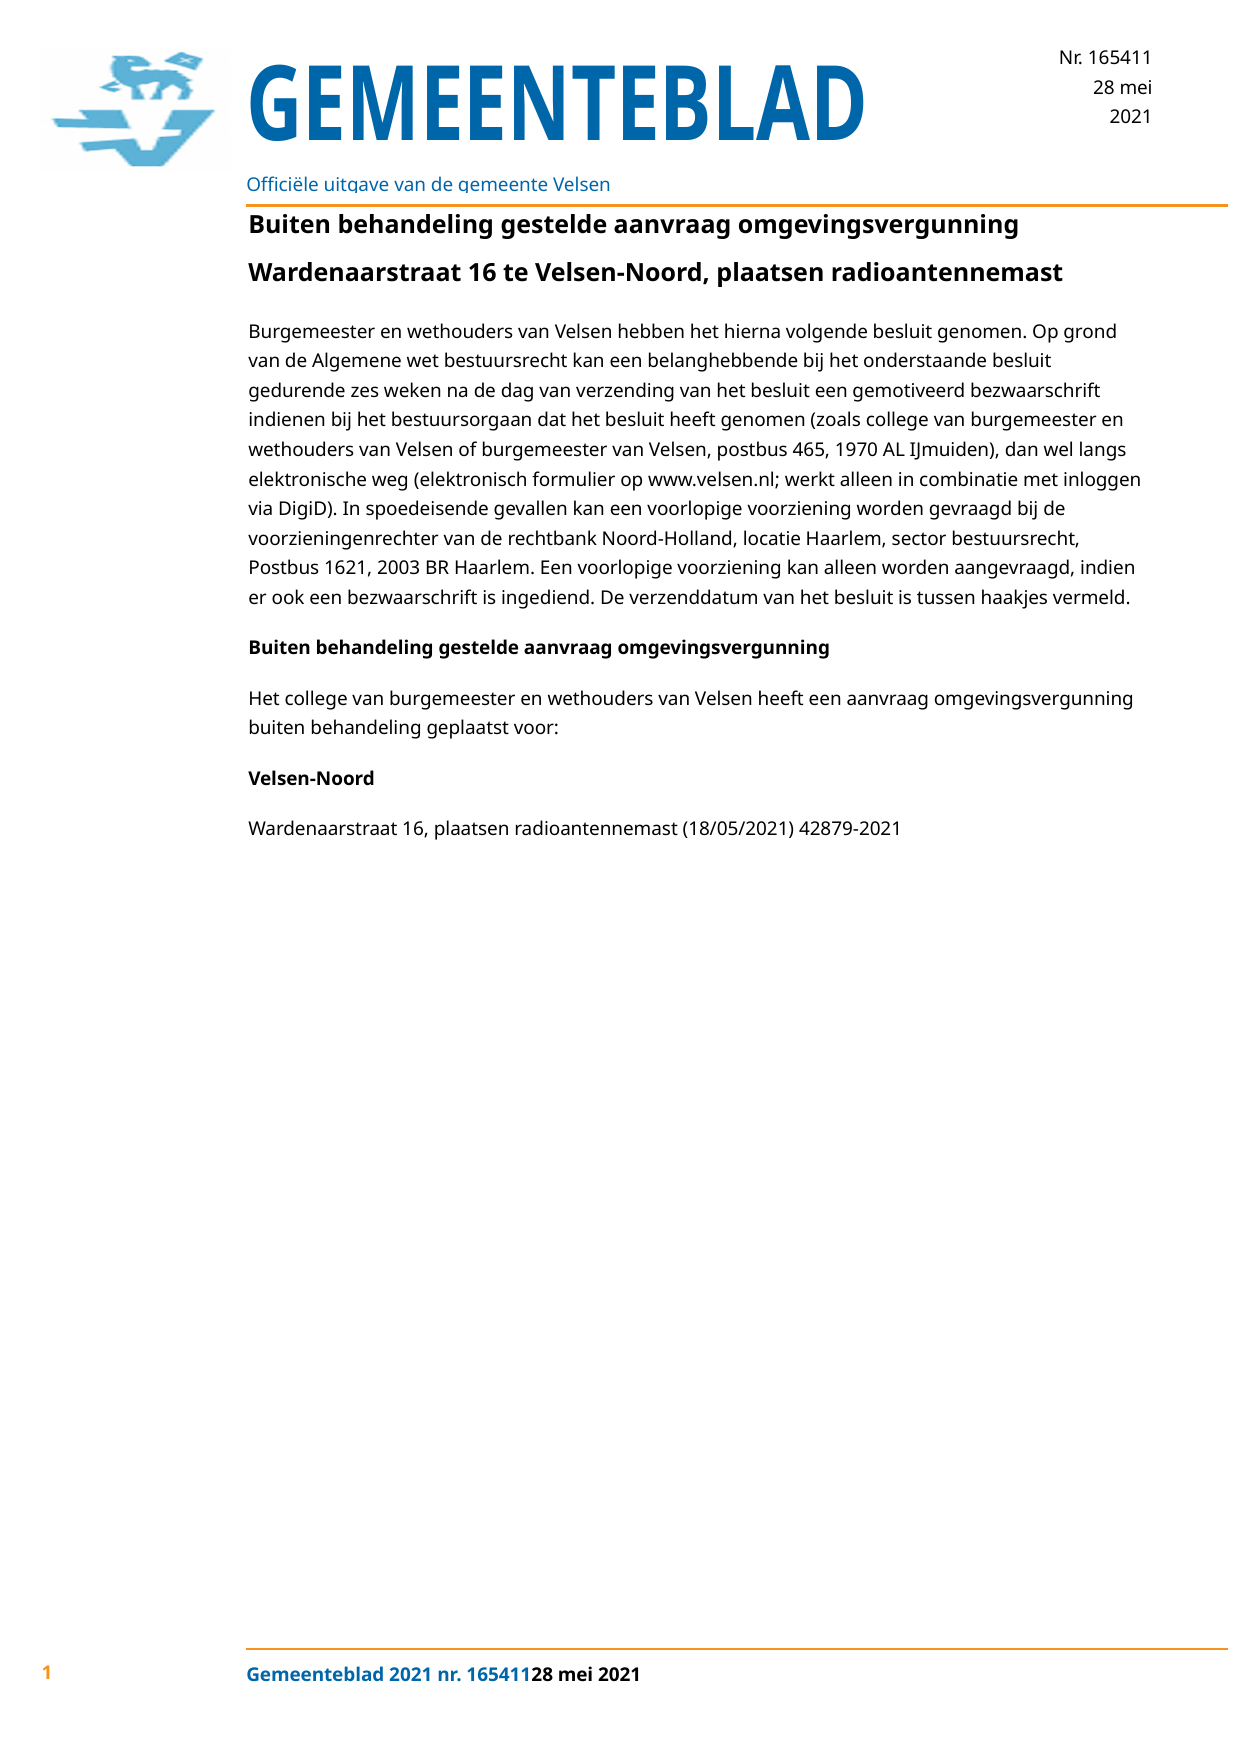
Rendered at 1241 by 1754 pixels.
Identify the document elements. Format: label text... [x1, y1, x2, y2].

text Buiten behandeling gestelde aanvraag omgevingsvergunning [248, 634, 1152, 660]
text Buiten behandeling gestelde aanvraag omgevingsvergunning Wardenaarstraat 16 te Velsen-Noord, plaatsen radioantennemast [248, 207, 1152, 288]
text Wardenaarstraat 16, plaatsen radioantennemast (18/05/2021) 42879-2021 [248, 815, 1152, 841]
text Velsen-Noord [248, 765, 1152, 791]
text Het college van burgemeester en wethouders van Velsen heeft een aanvraag omgevingsvergunning buiten behandeling geplaatst voor: [248, 685, 1152, 740]
picture [41, 47, 231, 172]
text Burgemeester en wethouders van Velsen hebben het hierna volgende besluit genomen. Op grond van de Algemene wet bestuursrecht kan een belanghebbende bij het onderstaande besluit gedurende zes weken na de dag van verzending van het besluit een gemotiveerd bezwaarschrift indienen bij het bestuursorgaan dat het besluit heeft genomen (zoals college van burgemeester en wethouders van Velsen of burgemeester van Velsen, postbus 465, 1970 AL IJmuiden), dan wel langs elektronische weg (elektronisch formulier op www.velsen.nl; werkt alleen in combinatie met inloggen via DigiD). In spoedeisende gevallen kan een voorlopige voorziening worden gevraagd bij de voorzieningenrechter van de rechtbank Noord-Holland, locatie Haarlem, sector bestuursrecht, Postbus 1621, 2003 BR Haarlem. Een voorlopige voorziening kan alleen worden aangevraagd, indien er ook een bezwaarschrift is ingediend. De verzenddatum van het besluit is tussen haakjes vermeld. [248, 318, 1152, 610]
